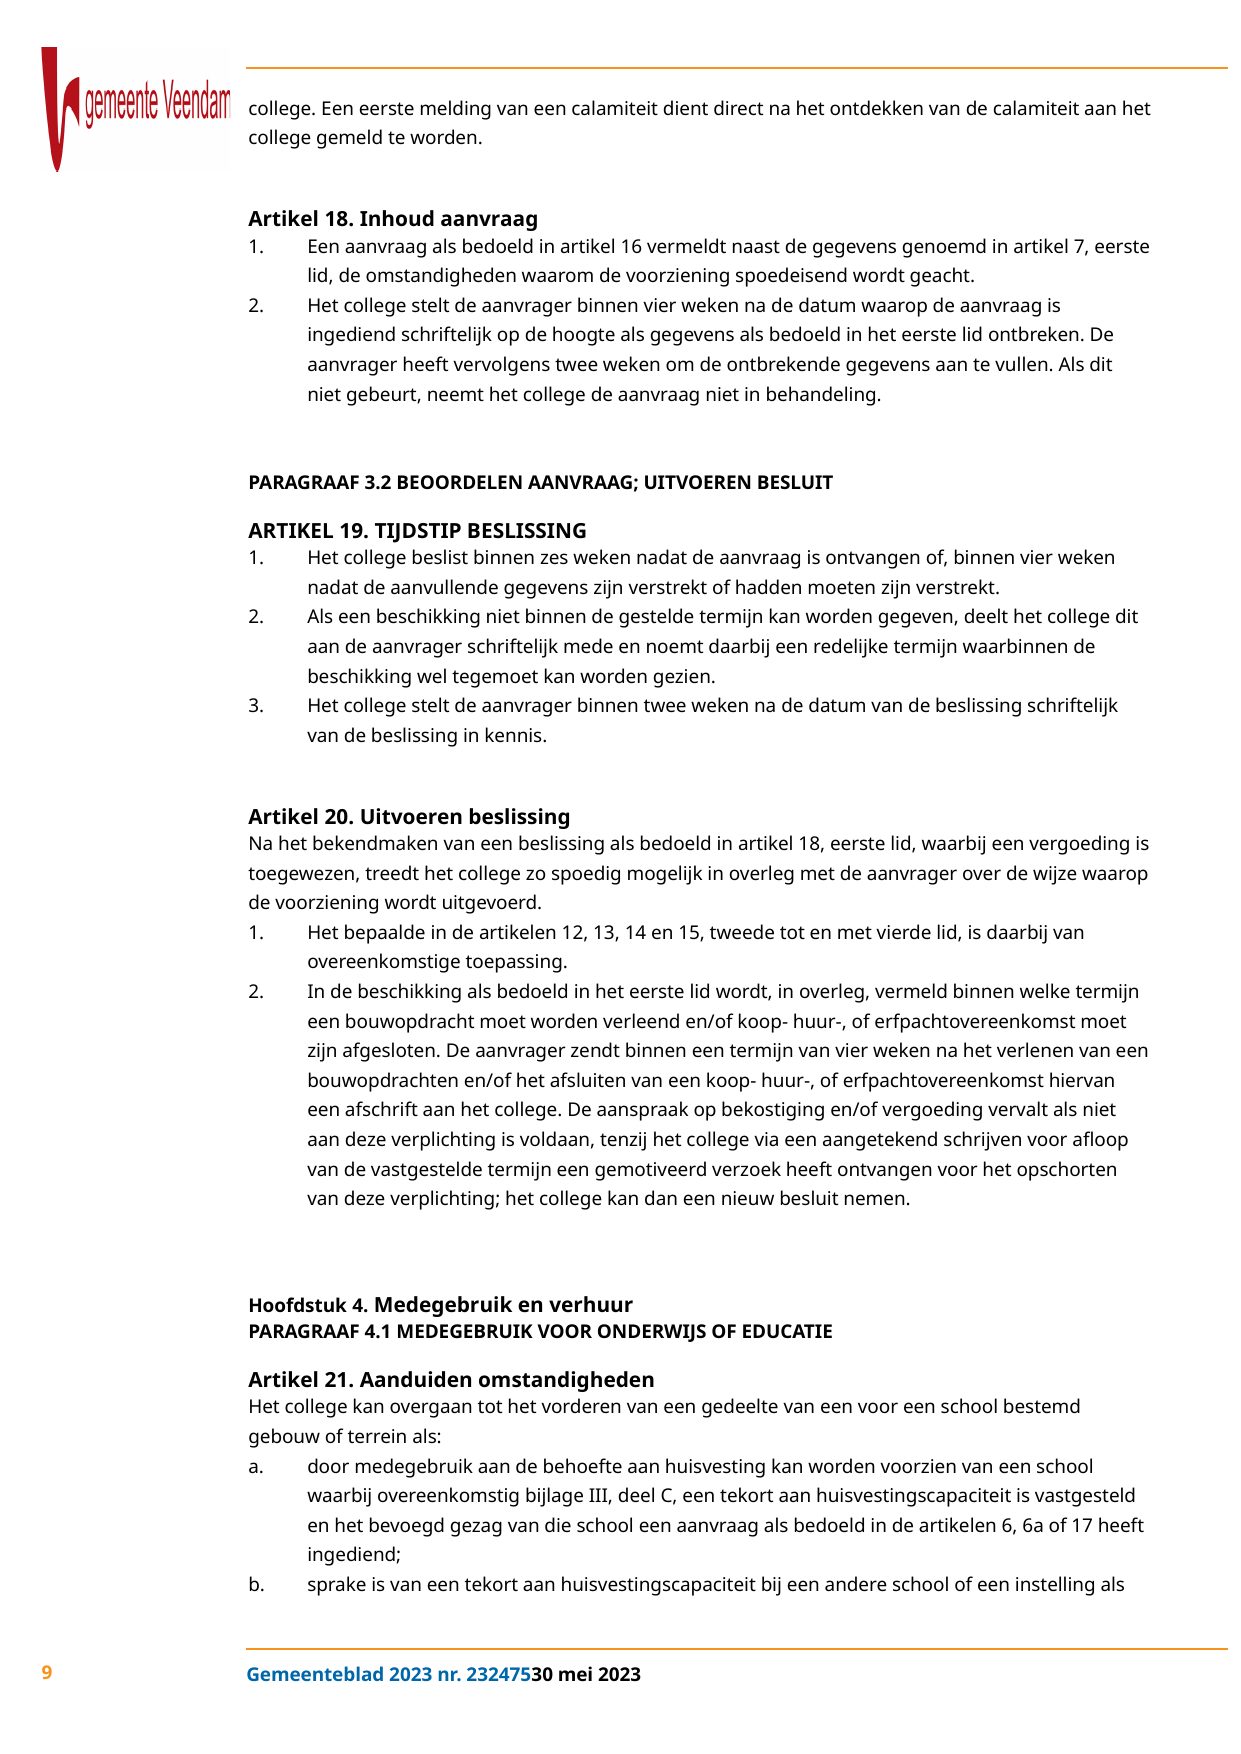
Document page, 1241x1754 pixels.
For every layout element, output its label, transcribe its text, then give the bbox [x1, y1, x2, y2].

text Het college kan overgaan tot het vorderen van een gedeelte van een voor een school bestemd gebouw of terrein als: [248, 1394, 1152, 1449]
text college. Een eerste melding van een calamiteit dient direct na het ontdekken van de calamiteit aan het college gemeld te worden. [248, 95, 1152, 150]
list Het college stelt de aanvrager binnen twee weken na de datum van de beslissing schriftelijk van de beslissing in kennis. [248, 692, 1152, 748]
text PARAGRAAF 3.2 BEOORDELEN AANVRAAG; UITVOEREN BESLUIT [248, 469, 1152, 495]
text Artikel 20. Uitvoeren beslissing [248, 802, 1152, 830]
list Een aanvraag als bedoeld in artikel 16 vermeldt naast de gegevens genoemd in artikel 7, eerste lid, de omstandigheden waarom de voorziening spoedeisend wordt geacht. [248, 233, 1152, 288]
text PARAGRAAF 4.1 MEDEGEBRUIK VOOR ONDERWIJS OF EDUCATIE [248, 1319, 1152, 1344]
list Als een beschikking niet binnen de gestelde termijn kan worden gegeven, deelt het college dit aan de aanvrager schriftelijk mede en noemt daarbij een redelijke termijn waarbinnen de beschikking wel tegemoet kan worden gezien. [248, 604, 1152, 688]
text Artikel 21. Aanduiden omstandigheden [248, 1365, 1152, 1394]
list Het bepaalde in de artikelen 12, 13, 14 en 15, tweede tot en met vierde lid, is daarbij van overeenkomstige toepassing. [248, 919, 1152, 974]
list In de beschikking als bedoeld in het eerste lid wordt, in overleg, vermeld binnen welke termijn een bouwopdracht moet worden verleend en/of koop- huur-, of erfpachtovereenkomst moet zijn afgesloten. De aanvrager zendt binnen een termijn van vier weken na het verlenen van een bouwopdrachten en/of het afsluiten van een koop- huur-, of erfpachtovereenkomst hiervan een afschrift aan het college. De aanspraak op bekostiging en/of vergoeding vervalt als niet aan deze verplichting is voldaan, tenzij het college via een aangetekend schrijven voor afloop van de vastgestelde termijn een gemotiveerd verzoek heeft ontvangen voor het opschorten van deze verplichting; het college kan dan een nieuw besluit nemen. [248, 978, 1152, 1211]
list Het college stelt de aanvrager binnen vier weken na de datum waarop de aanvraag is ingediend schriftelijk op de hoogte als gegevens als bedoeld in het eerste lid ontbreken. De aanvrager heeft vervolgens twee weken om de ontbrekende gegevens aan te vullen. Als dit niet gebeurt, neemt het college de aanvraag niet in behandeling. [248, 292, 1152, 406]
text Na het bekendmaken van een beslissing als bedoeld in artikel 18, eerste lid, waarbij een vergoeding is toegewezen, treedt het college zo spoedig mogelijk in overleg met de aanvrager over de wijze waarop de voorziening wordt uitgevoerd. [248, 830, 1152, 915]
list Het college beslist binnen zes weken nadat de aanvraag is ontvangen of, binnen vier weken nadat de aanvullende gegevens zijn verstrekt of hadden moeten zijn verstrekt. [248, 544, 1152, 600]
list door medegebruik aan de behoefte aan huisvesting kan worden voorzien van een school waarbij overeenkomstig bijlage III, deel C, een tekort aan huisvestingscapaciteit is vastgesteld en het bevoegd gezag van die school een aanvraag als bedoeld in de artikelen 6, 6a of 17 heeft ingediend; [248, 1453, 1152, 1567]
list sprake is van een tekort aan huisvestingscapaciteit bij een andere school of een instelling als [248, 1571, 1152, 1597]
text Hoofdstuk 4. Medegebruik en verhuur [248, 1290, 1152, 1319]
picture [41, 47, 231, 172]
text Artikel 18. Inhoud aanvraag [248, 204, 1152, 233]
text ARTIKEL 19. TIJDSTIP BESLISSING [248, 516, 1152, 544]
